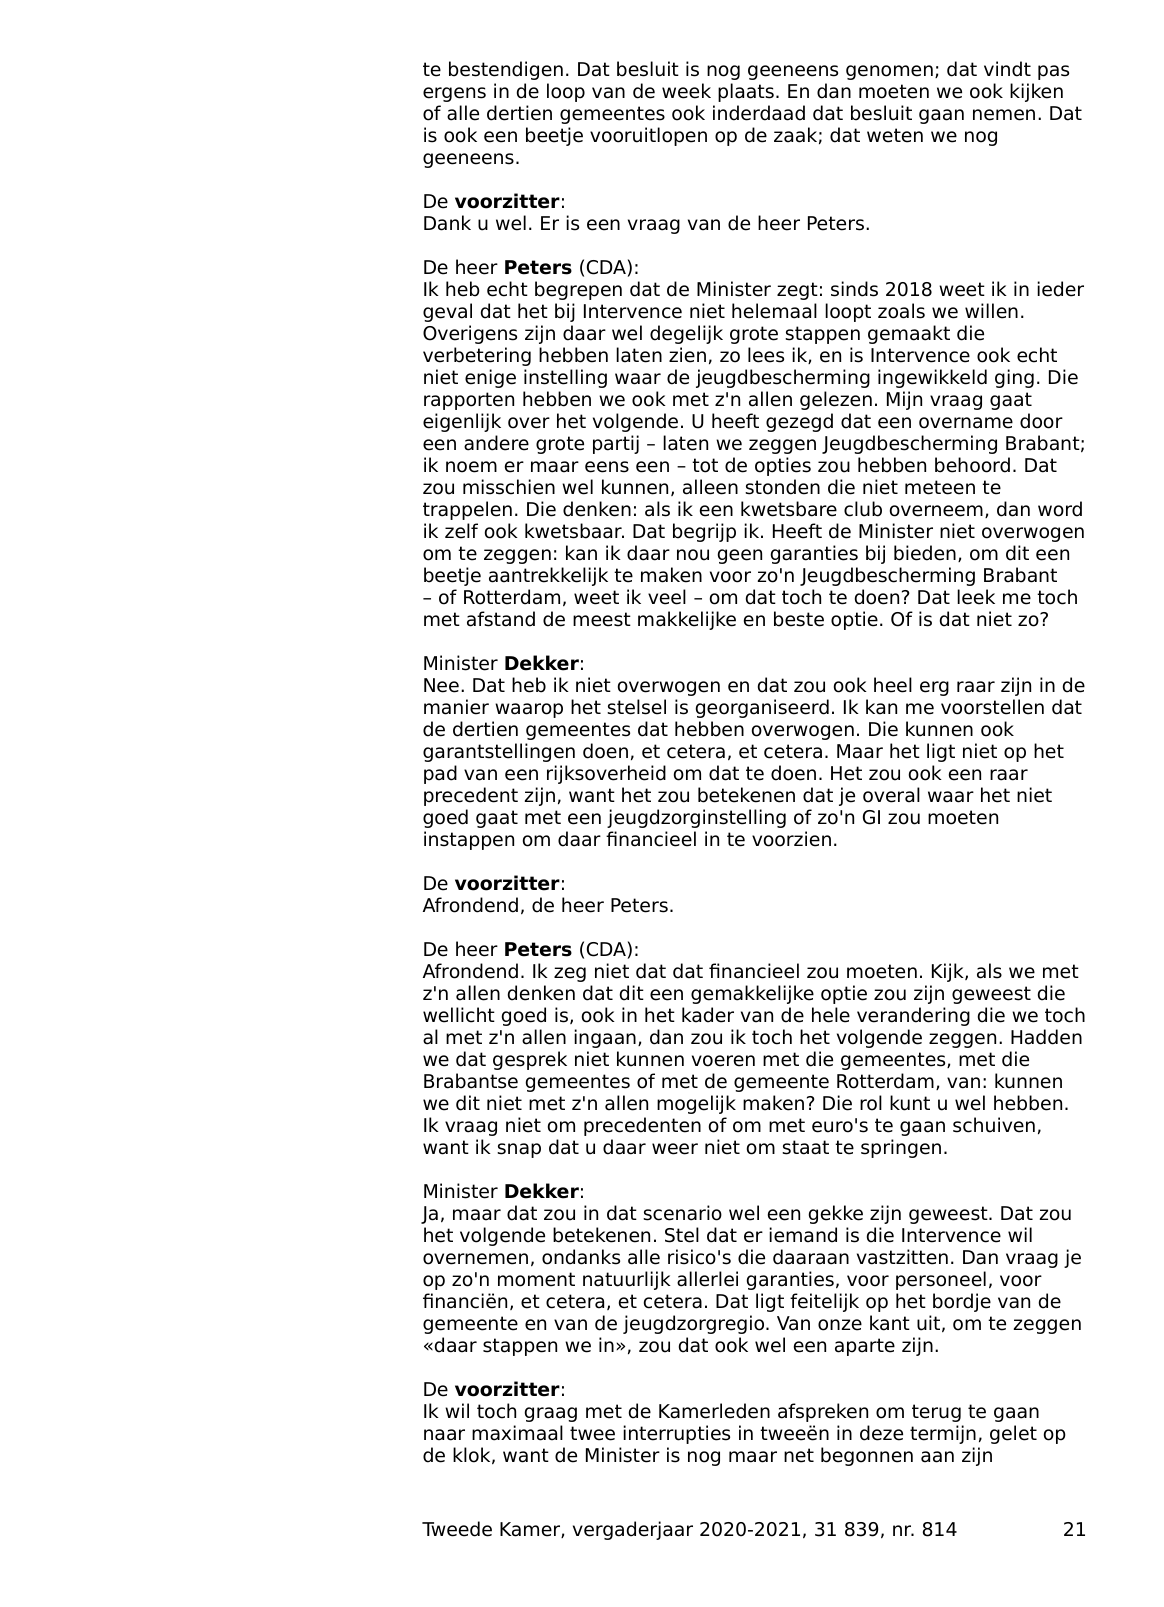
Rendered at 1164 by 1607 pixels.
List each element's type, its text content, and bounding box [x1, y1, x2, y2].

text Afrondend, de heer Peters. [422, 895, 1087, 917]
text Ik wil toch graag met de Kamerleden afspreken om terug te gaan naar maximaal twee interrupties in tweeën in deze termijn, gelet op de klok, want de Minister is nog maar net begonnen aan zijn [422, 1401, 1087, 1467]
text De voorzitter: [422, 191, 1087, 213]
text Dank u wel. Er is een vraag van de heer Peters. [422, 213, 1087, 235]
text Nee. Dat heb ik niet overwogen en dat zou ook heel erg raar zijn in de manier waarop het stelsel is georganiseerd. Ik kan me voorstellen dat de dertien gemeentes dat hebben overwogen. Die kunnen ook garantstellingen doen, et cetera, et cetera. Maar het ligt niet op het pad van een rijksoverheid om dat te doen. Het zou ook een raar precedent zijn, want het zou betekenen dat je overal waar het niet goed gaat met een jeugdzorginstelling of zo'n GI zou moeten instappen om daar financieel in te voorzien. [422, 675, 1087, 851]
text De heer Peters (CDA): [422, 939, 1087, 961]
text Ik heb echt begrepen dat de Minister zegt: sinds 2018 weet ik in ieder geval dat het bij Intervence niet helemaal loopt zoals we willen. Overigens zijn daar wel degelijk grote stappen gemaakt die verbetering hebben laten zien, zo lees ik, en is Intervence ook echt niet enige instelling waar de jeugdbescherming ingewikkeld ging. Die rapporten hebben we ook met z'n allen gelezen. Mijn vraag gaat eigenlijk over het volgende. U heeft gezegd dat een overname door een andere grote partij – laten we zeggen Jeugdbescherming Brabant; ik noem er maar eens een – tot de opties zou hebben behoord. Dat zou misschien wel kunnen, alleen stonden die niet meteen te trappelen. Die denken: als ik een kwetsbare club overneem, dan word ik zelf ook kwetsbaar. Dat begrijp ik. Heeft de Minister niet overwogen om te zeggen: kan ik daar nou geen garanties bij bieden, om dit een beetje aantrekkelijk te maken voor zo'n Jeugdbescherming Brabant – of Rotterdam, weet ik veel – om dat toch te doen? Dat leek me toch met afstand de meest makkelijke en beste optie. Of is dat niet zo? [422, 279, 1087, 631]
text Ja, maar dat zou in dat scenario wel een gekke zijn geweest. Dat zou het volgende betekenen. Stel dat er iemand is die Intervence wil overnemen, ondanks alle risico's die daaraan vastzitten. Dan vraag je op zo'n moment natuurlijk allerlei garanties, voor personeel, voor financiën, et cetera, et cetera. Dat ligt feitelijk op het bordje van de gemeente en van de jeugdzorgregio. Van onze kant uit, om te zeggen «daar stappen we in», zou dat ook wel een aparte zijn. [422, 1203, 1087, 1357]
text De voorzitter: [422, 873, 1087, 895]
text De heer Peters (CDA): [422, 257, 1087, 279]
text Minister Dekker: [422, 653, 1087, 675]
text Minister Dekker: [422, 1181, 1087, 1203]
text te bestendigen. Dat besluit is nog geeneens genomen; dat vindt pas ergens in de loop van de week plaats. En dan moeten we ook kijken of alle dertien gemeentes ook inderdaad dat besluit gaan nemen. Dat is ook een beetje vooruitlopen op de zaak; dat weten we nog geeneens. [422, 59, 1087, 169]
text Afrondend. Ik zeg niet dat dat financieel zou moeten. Kijk, als we met z'n allen denken dat dit een gemakkelijke optie zou zijn geweest die wellicht goed is, ook in het kader van de hele verandering die we toch al met z'n allen ingaan, dan zou ik toch het volgende zeggen. Hadden we dat gesprek niet kunnen voeren met die gemeentes, met die Brabantse gemeentes of met de gemeente Rotterdam, van: kunnen we dit niet met z'n allen mogelijk maken? Die rol kunt u wel hebben. Ik vraag niet om precedenten of om met euro's te gaan schuiven, want ik snap dat u daar weer niet om staat te springen. [422, 961, 1087, 1159]
text De voorzitter: [422, 1379, 1087, 1401]
